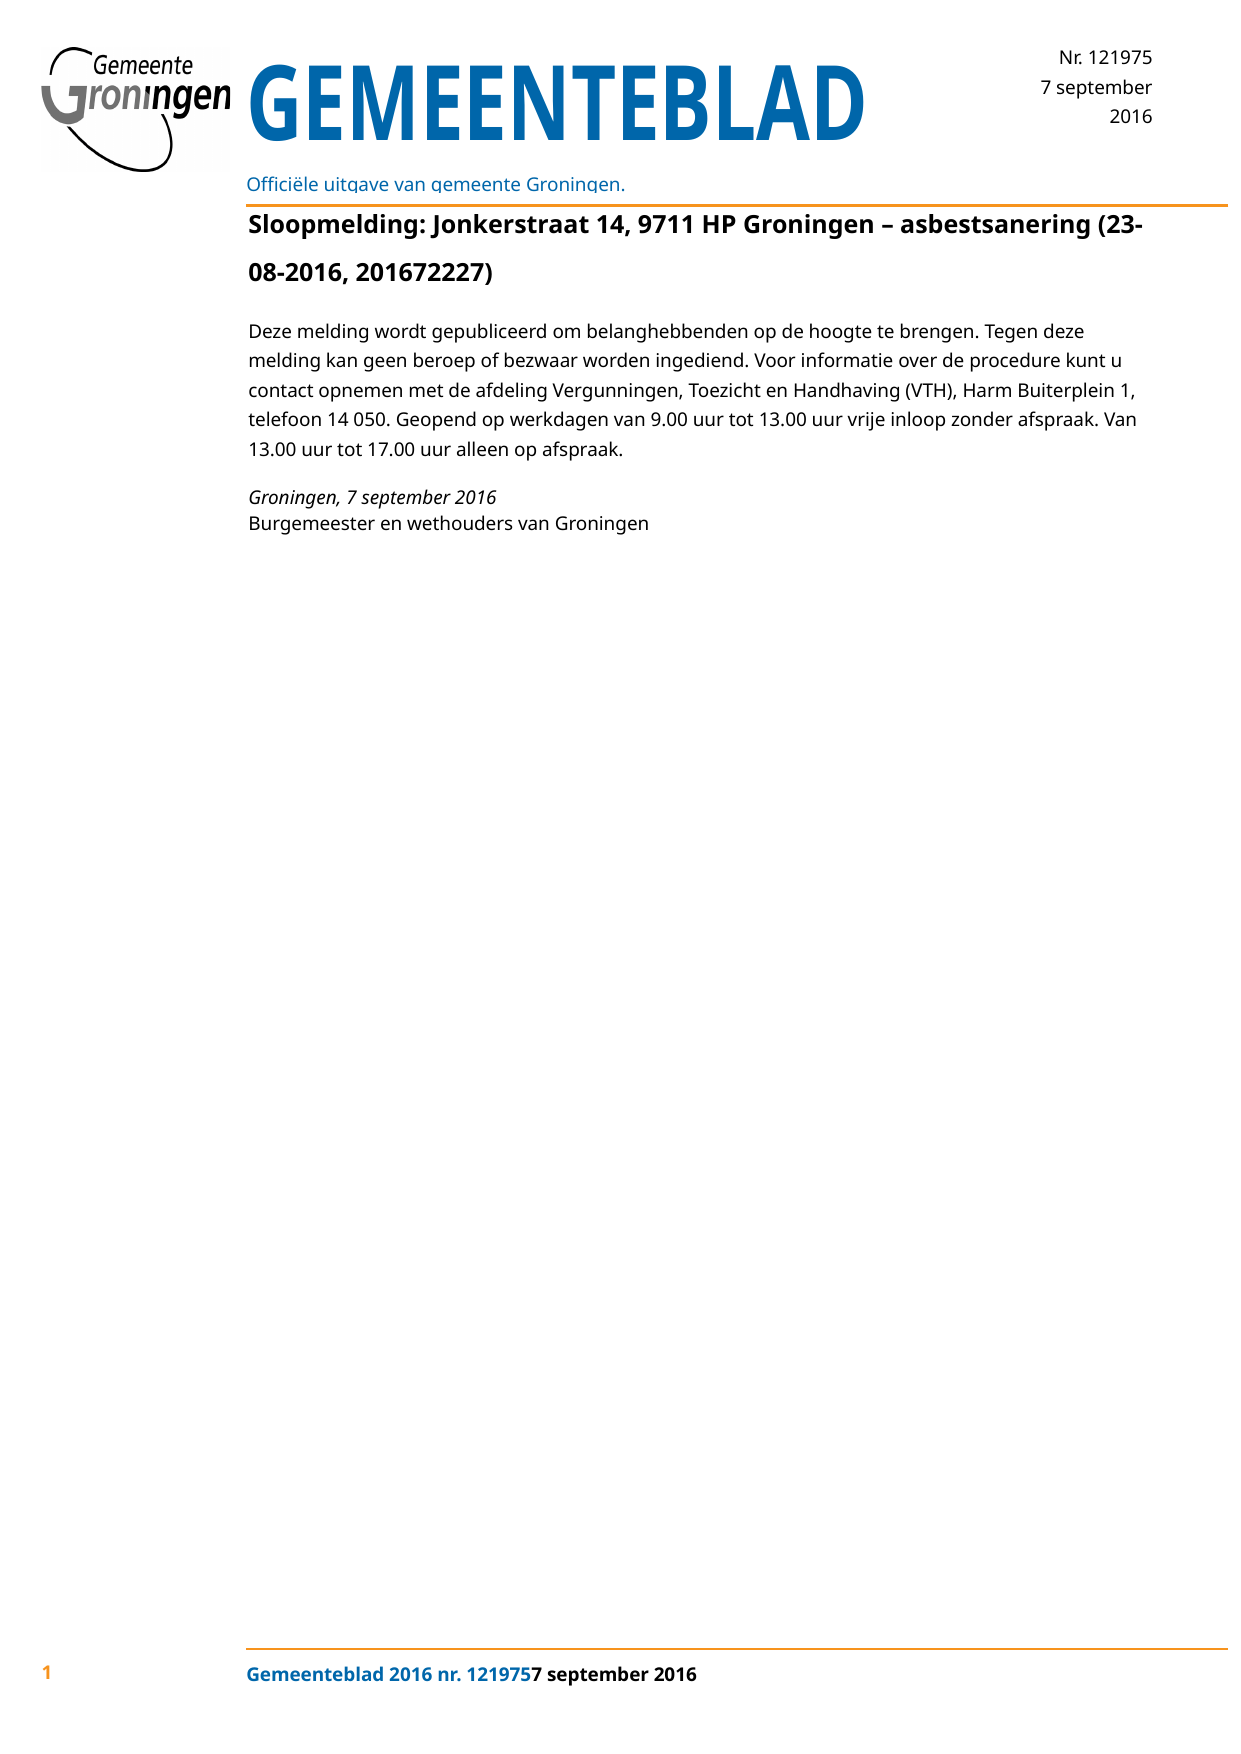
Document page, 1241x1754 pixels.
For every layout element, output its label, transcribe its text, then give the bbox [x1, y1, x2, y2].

text Groningen, 7 september 2016 [248, 484, 1152, 510]
picture [41, 47, 231, 172]
text Deze melding wordt gepubliceerd om belanghebbenden op de hoogte te brengen. Tegen deze melding kan geen beroep of bezwaar worden ingediend. Voor informatie over de procedure kunt u contact opnemen met de afdeling Vergunningen, Toezicht en Handhaving (VTH), Harm Buiterplein 1, telefoon 14 050. Geopend op werkdagen van 9.00 uur tot 13.00 uur vrije inloop zonder afspraak. Van 13.00 uur tot 17.00 uur alleen op afspraak. [248, 318, 1152, 462]
text Burgemeester en wethouders van Groningen [248, 510, 1152, 536]
text Sloopmelding: Jonkerstraat 14, 9711 HP Groningen – asbestsanering (23-08-2016, 201672227) [248, 207, 1152, 288]
